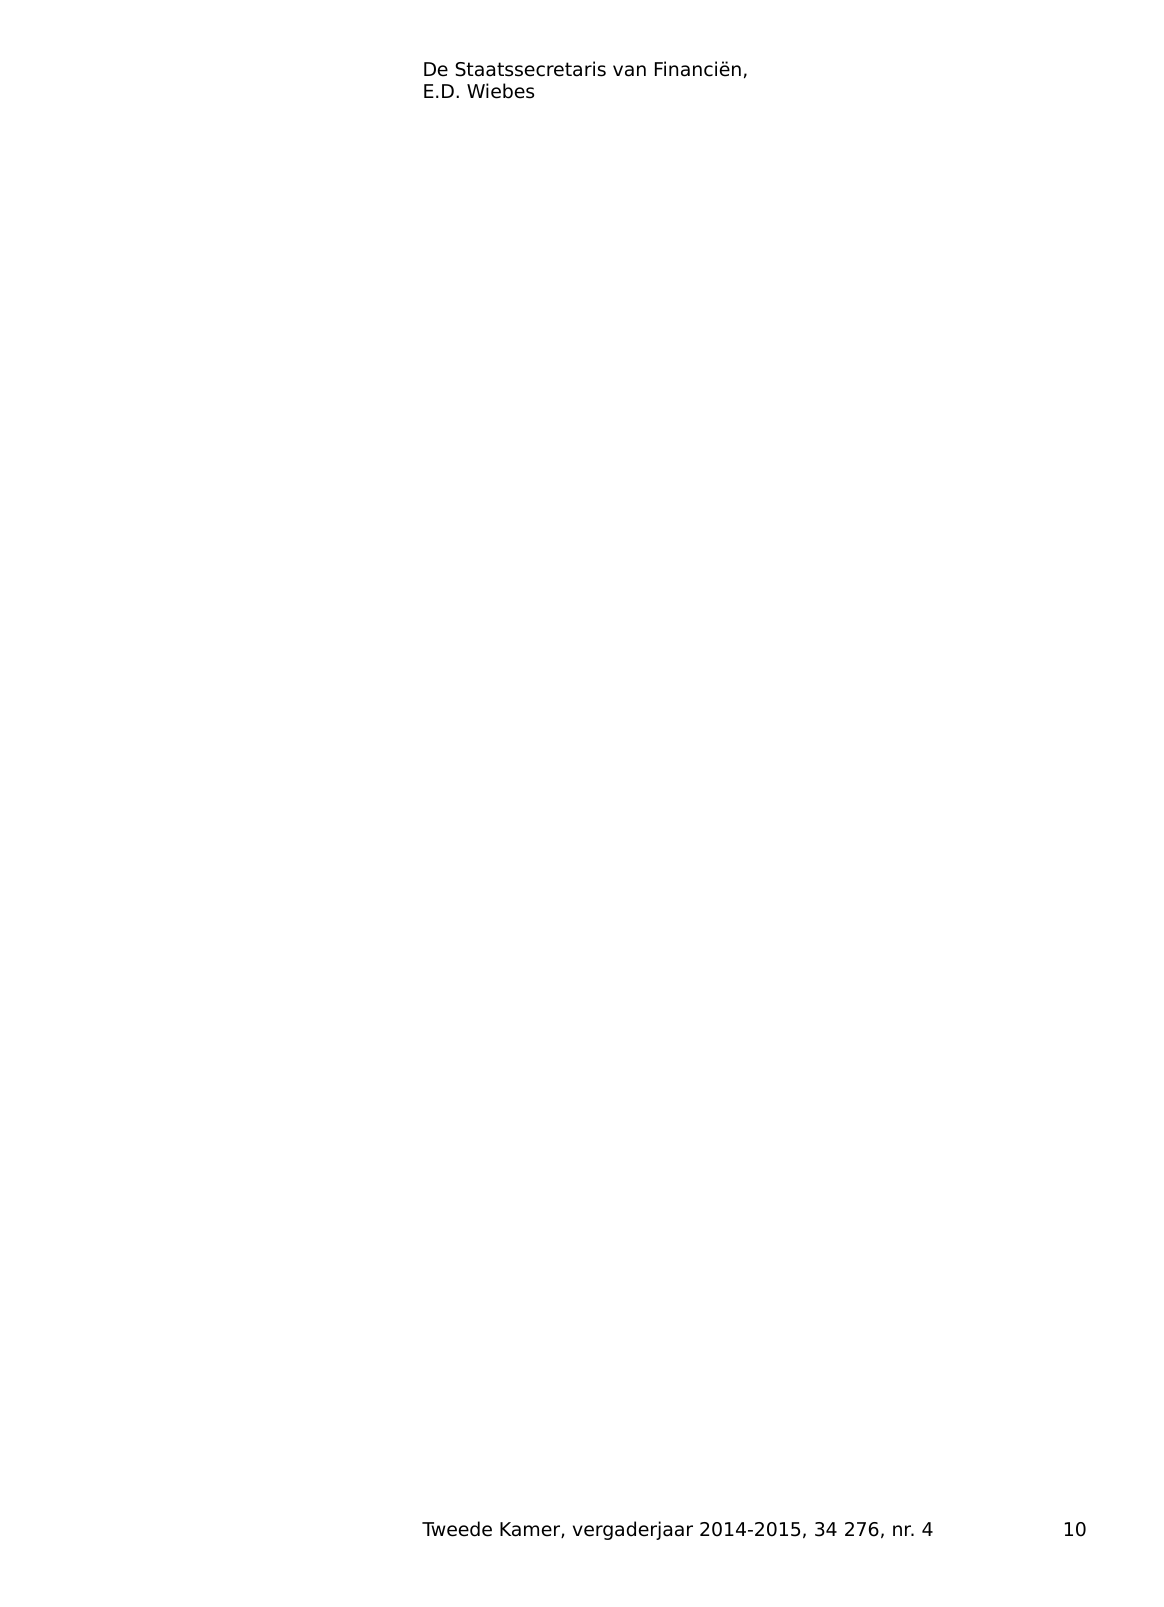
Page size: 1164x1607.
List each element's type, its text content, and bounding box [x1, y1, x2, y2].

text De Staatssecretaris van Financiën, E.D. Wiebes [422, 59, 1087, 103]
